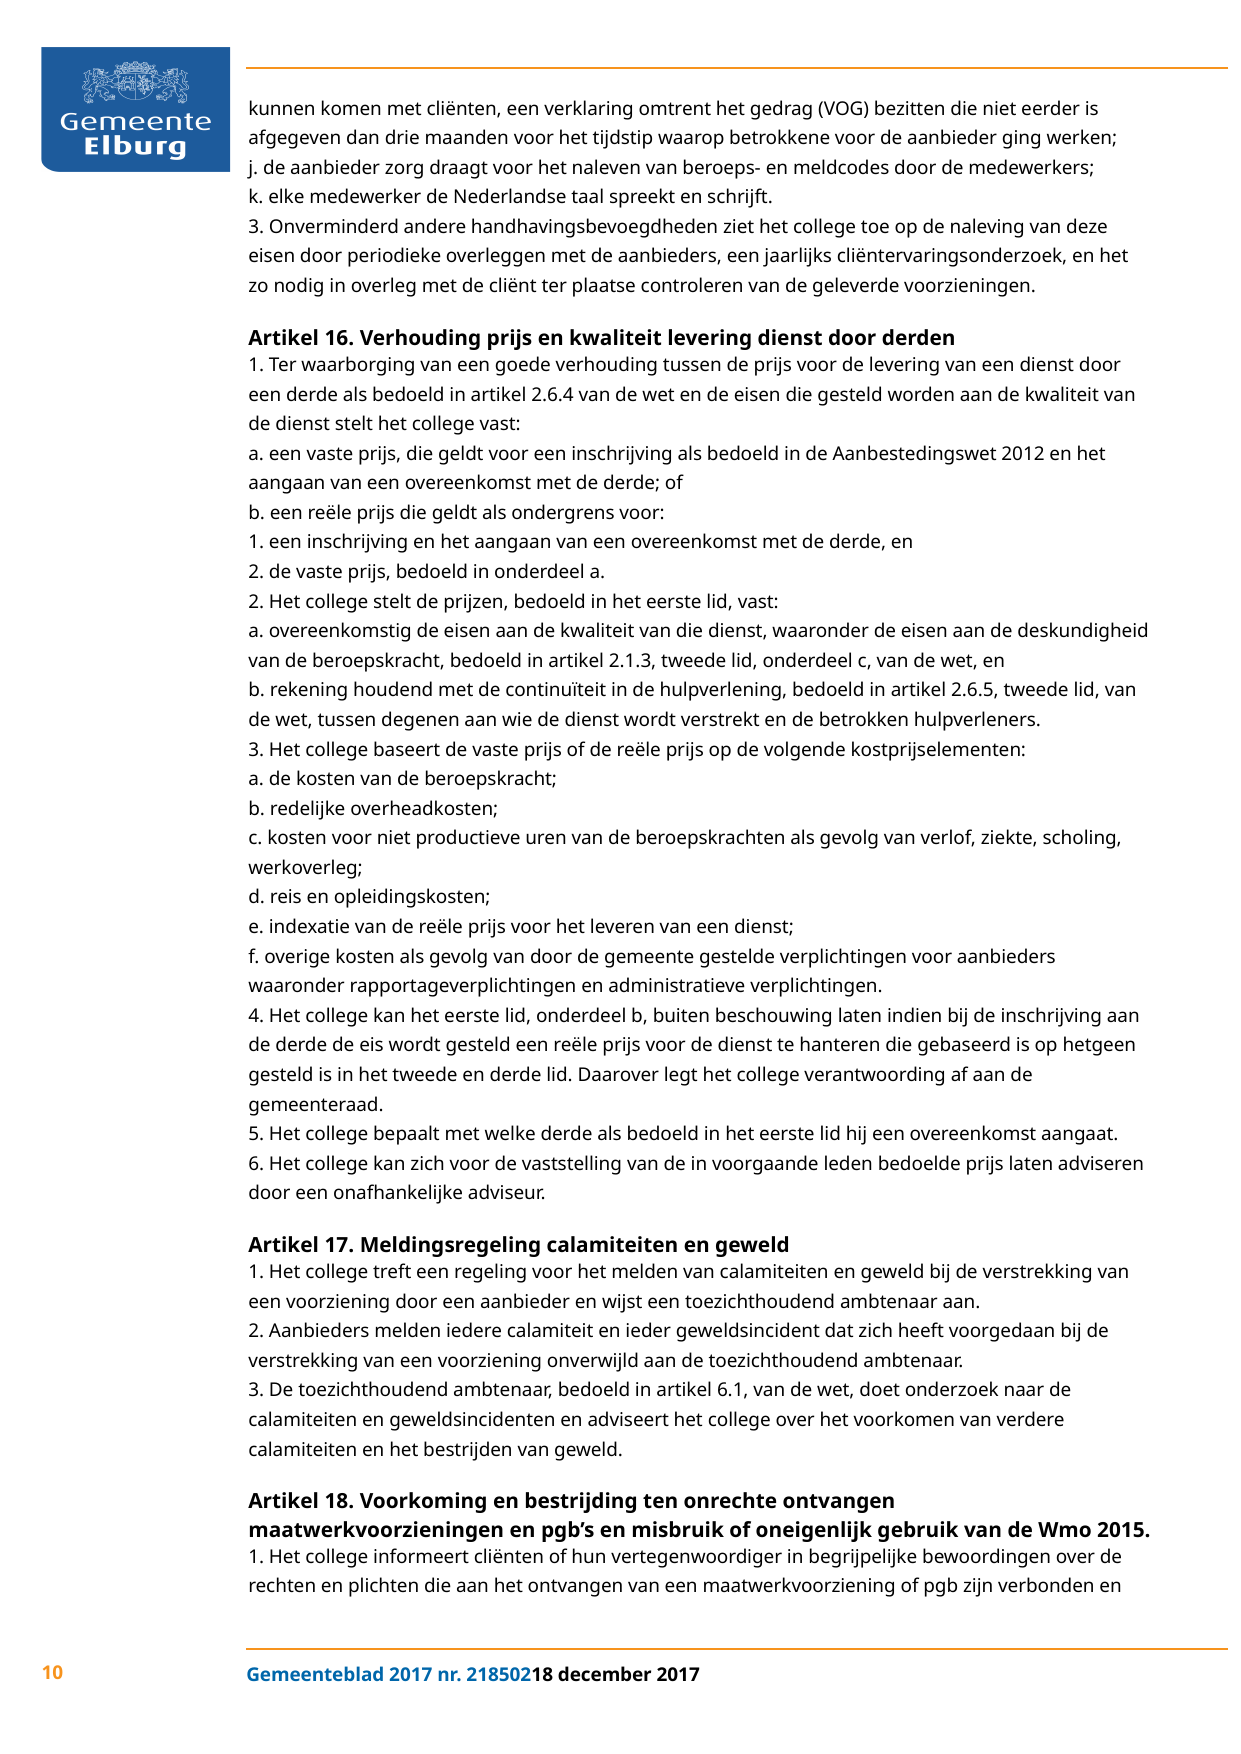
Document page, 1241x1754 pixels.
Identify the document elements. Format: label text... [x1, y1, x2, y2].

text a. overeenkomstig de eisen aan de kwaliteit van die dienst, waaronder de eisen aan de deskundigheid van de beroepskracht, bedoeld in artikel 2.1.3, tweede lid, onderdeel c, van de wet, en [248, 617, 1152, 673]
text 2. de vaste prijs, bedoeld in onderdeel a. [248, 558, 1152, 584]
text a. de kosten van de beroepskracht; [248, 765, 1152, 791]
text 3. Het college baseert de vaste prijs of de reële prijs op de volgende kostprijselementen: [248, 736, 1152, 761]
text 1. Ter waarborging van een goede verhouding tussen de prijs voor de levering van een dienst door een derde als bedoeld in artikel 2.6.4 van de wet en de eisen die gesteld worden aan de kwaliteit van de dienst stelt het college vast: [248, 351, 1152, 436]
text c. kosten voor niet productieve uren van de beroepskrachten als gevolg van verlof, ziekte, scholing, werkoverleg; [248, 824, 1152, 880]
text 6. Het college kan zich voor de vaststelling van de in voorgaande leden bedoelde prijs laten adviseren door een onafhankelijke adviseur. [248, 1150, 1152, 1205]
text 3. De toezichthoudend ambtenaar, bedoeld in artikel 6.1, van de wet, doet onderzoek naar de calamiteiten en geweldsincidenten en adviseert het college over het voorkomen van verdere calamiteiten en het bestrijden van geweld. [248, 1377, 1152, 1462]
text 4. Het college kan het eerste lid, onderdeel b, buiten beschouwing laten indien bij de inschrijving aan de derde de eis wordt gesteld een reële prijs voor de dienst te hanteren die gebaseerd is op hetgeen gesteld is in het tweede en derde lid. Daarover legt het college verantwoording af aan de gemeenteraad. [248, 1002, 1152, 1116]
text d. reis en opleidingskosten; [248, 884, 1152, 909]
text 1. een inschrijving en het aangaan van een overeenkomst met de derde, en [248, 529, 1152, 554]
text 1. Het college informeert cliënten of hun vertegenwoordiger in begrijpelijke bewoordingen over de rechten en plichten die aan het ontvangen van een maatwerkvoorziening of pgb zijn verbonden en [248, 1543, 1152, 1598]
text e. indexatie van de reële prijs voor het leveren van een dienst; [248, 913, 1152, 939]
text 2. Het college stelt de prijzen, bedoeld in het eerste lid, vast: [248, 588, 1152, 613]
text b. rekening houdend met de continuïteit in de hulpverlening, bedoeld in artikel 2.6.5, tweede lid, van de wet, tussen degenen aan wie de dienst wordt verstrekt en de betrokken hulpverleners. [248, 677, 1152, 732]
text Artikel 17. Meldingsregeling calamiteiten en geweld [248, 1230, 1152, 1258]
text Artikel 18. Voorkoming en bestrijding ten onrechte ontvangen maatwerkvoorzieningen en pgb’s en misbruik of oneigenlijk gebruik van de Wmo 2015. [248, 1486, 1152, 1543]
text b. redelijke overheadkosten; [248, 795, 1152, 821]
picture [41, 47, 231, 172]
text 2. Aanbieders melden iedere calamiteit en ieder geweldsincident dat zich heeft voorgedaan bij de verstrekking van een voorziening onverwijld aan de toezichthoudend ambtenaar. [248, 1317, 1152, 1373]
text j. de aanbieder zorg draagt voor het naleven van beroeps- en meldcodes door de medewerkers; [248, 154, 1152, 180]
text f. overige kosten als gevolg van door de gemeente gestelde verplichtingen voor aanbieders waaronder rapportageverplichtingen en administratieve verplichtingen. [248, 943, 1152, 998]
text 3. Onverminderd andere handhavingsbevoegdheden ziet het college toe op de naleving van deze eisen door periodieke overleggen met de aanbieders, een jaarlijks cliëntervaringsonderzoek, en het zo nodig in overleg met de cliënt ter plaatse controleren van de geleverde voorzieningen. [248, 213, 1152, 298]
text kunnen komen met cliënten, een verklaring omtrent het gedrag (VOG) bezitten die niet eerder is afgegeven dan drie maanden voor het tijdstip waarop betrokkene voor de aanbieder ging werken; [248, 95, 1152, 150]
text k. elke medewerker de Nederlandse taal spreekt en schrijft. [248, 183, 1152, 209]
text b. een reële prijs die geldt als ondergrens voor: [248, 499, 1152, 525]
text 5. Het college bepaalt met welke derde als bedoeld in het eerste lid hij een overeenkomst aangaat. [248, 1120, 1152, 1146]
text a. een vaste prijs, die geldt voor een inschrijving als bedoeld in de Aanbestedingswet 2012 en het aangaan van een overeenkomst met de derde; of [248, 440, 1152, 495]
text 1. Het college treft een regeling voor het melden van calamiteiten en geweld bij de verstrekking van een voorziening door een aanbieder en wijst een toezichthoudend ambtenaar aan. [248, 1258, 1152, 1314]
text Artikel 16. Verhouding prijs en kwaliteit levering dienst door derden [248, 323, 1152, 351]
